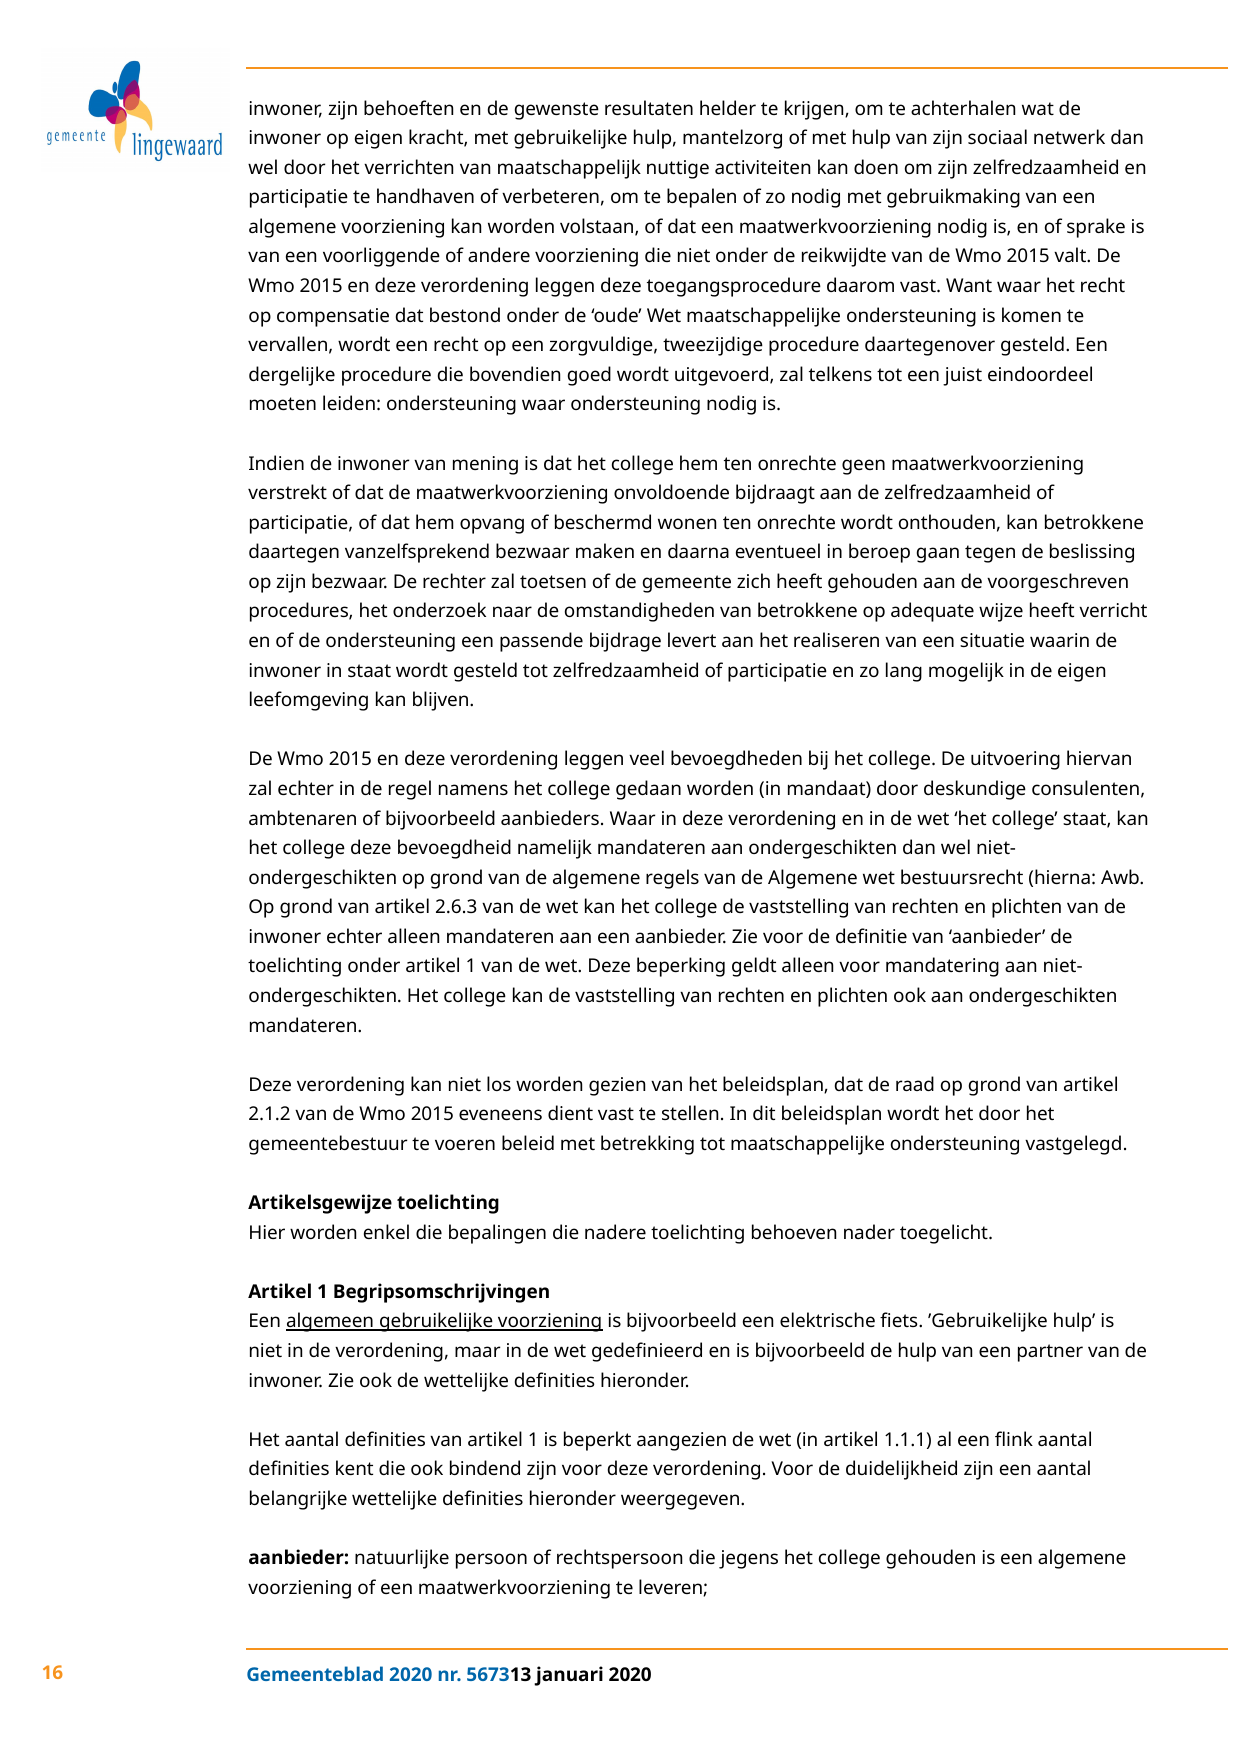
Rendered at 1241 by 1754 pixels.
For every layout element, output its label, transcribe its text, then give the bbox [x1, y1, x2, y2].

text Het aantal definities van artikel 1 is beperkt aangezien de wet (in artikel 1.1.1) al een flink aantal definities kent die ook bindend zijn voor deze verordening. Voor de duidelijkheid zijn een aantal belangrijke wettelijke definities hieronder weergegeven. [248, 1426, 1152, 1511]
text aanbieder: natuurlijke persoon of rechtspersoon die jegens het college gehouden is een algemene voorziening of een maatwerkvoorziening te leveren; [248, 1544, 1152, 1600]
text inwoner, zijn behoeften en de gewenste resultaten helder te krijgen, om te achterhalen wat de inwoner op eigen kracht, met gebruikelijke hulp, mantelzorg of met hulp van zijn sociaal netwerk dan wel door het verrichten van maatschappelijk nuttige activiteiten kan doen om zijn zelfredzaamheid en participatie te handhaven of verbeteren, om te bepalen of zo nodig met gebruikmaking van een algemene voorziening kan worden volstaan, of dat een maatwerkvoorziening nodig is, en of sprake is van een voorliggende of andere voorziening die niet onder de reikwijdte van de Wmo 2015 valt. De Wmo 2015 en deze verordening leggen deze toegangsprocedure daarom vast. Want waar het recht op compensatie dat bestond onder de ‘oude’ Wet maatschappelijke ondersteuning is komen te vervallen, wordt een recht op een zorgvuldige, tweezijdige procedure daartegenover gesteld. Een dergelijke procedure die bovendien goed wordt uitgevoerd, zal telkens tot een juist eindoordeel moeten leiden: ondersteuning waar ondersteuning nodig is. [248, 95, 1152, 416]
text Hier worden enkel die bepalingen die nadere toelichting behoeven nader toegelicht. [248, 1219, 1152, 1245]
text De Wmo 2015 en deze verordening leggen veel bevoegdheden bij het college. De uitvoering hiervan zal echter in de regel namens het college gedaan worden (in mandaat) door deskundige consulenten, ambtenaren of bijvoorbeeld aanbieders. Waar in deze verordening en in de wet ‘het college’ staat, kan het college deze bevoegdheid namelijk mandateren aan ondergeschikten dan wel niet-ondergeschikten op grond van de algemene regels van de Algemene wet bestuursrecht (hierna: Awb. Op grond van artikel 2.6.3 van de wet kan het college de vaststelling van rechten en plichten van de inwoner echter alleen mandateren aan een aanbieder. Zie voor de definitie van ‘aanbieder’ de toelichting onder artikel 1 van de wet. Deze beperking geldt alleen voor mandatering aan niet-ondergeschikten. Het college kan de vaststelling van rechten en plichten ook aan ondergeschikten mandateren. [248, 746, 1152, 1038]
text Artikelsgewijze toelichting [248, 1189, 1152, 1215]
text Deze verordening kan niet los worden gezien van het beleidsplan, dat de raad op grond van artikel 2.1.2 van de Wmo 2015 eveneens dient vast te stellen. In dit beleidsplan wordt het door het gemeentebestuur te voeren beleid met betrekking tot maatschappelijke ondersteuning vastgelegd. [248, 1071, 1152, 1156]
text Artikel 1 Begripsomschrijvingen [248, 1278, 1152, 1304]
text Indien de inwoner van mening is dat het college hem ten onrechte geen maatwerkvoorziening verstrekt of dat de maatwerkvoorziening onvoldoende bijdraagt aan de zelfredzaamheid of participatie, of dat hem opvang of beschermd wonen ten onrechte wordt onthouden, kan betrokkene daartegen vanzelfsprekend bezwaar maken en daarna eventueel in beroep gaan tegen de beslissing op zijn bezwaar. De rechter zal toetsen of de gemeente zich heeft gehouden aan de voorgeschreven procedures, het onderzoek naar de omstandigheden van betrokkene op adequate wijze heeft verricht en of de ondersteuning een passende bijdrage levert aan het realiseren van een situatie waarin de inwoner in staat wordt gesteld tot zelfredzaamheid of participatie en zo lang mogelijk in de eigen leefomgeving kan blijven. [248, 450, 1152, 712]
picture [41, 47, 231, 172]
text Een algemeen gebruikelijke voorziening is bijvoorbeeld een elektrische fiets. ’Gebruikelijke hulp’ is niet in de verordening, maar in de wet gedefinieerd en is bijvoorbeeld de hulp van een partner van de inwoner. Zie ook de wettelijke definities hieronder. [248, 1308, 1152, 1393]
